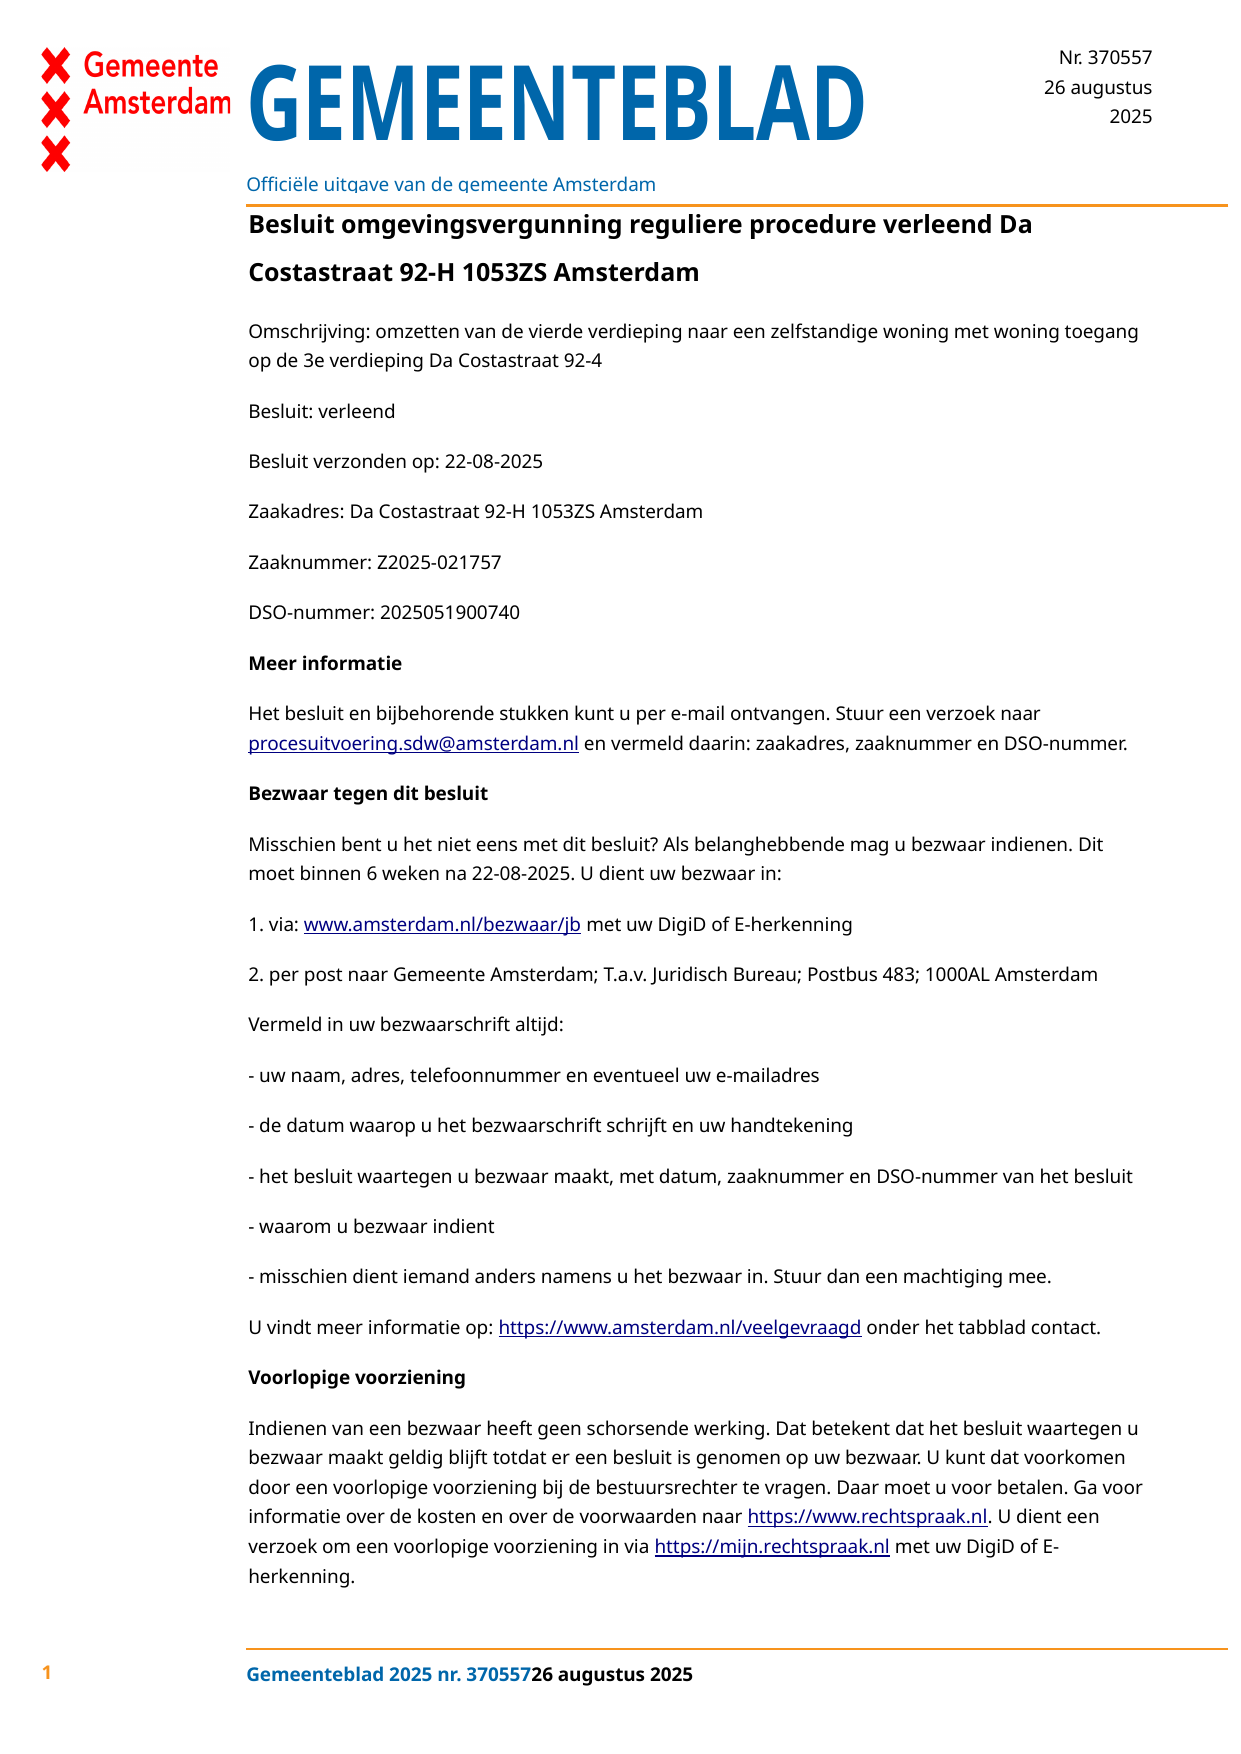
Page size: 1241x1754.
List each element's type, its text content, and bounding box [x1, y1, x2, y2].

text Zaakadres: Da Costastraat 92-H 1053ZS Amsterdam [248, 499, 1152, 524]
text - het besluit waartegen u bezwaar maakt, met datum, zaaknummer en DSO-nummer van het besluit [248, 1163, 1152, 1189]
text Vermeld in uw bezwaarschrift altijd: [248, 1012, 1152, 1037]
text - de datum waarop u het bezwaarschrift schrijft en uw handtekening [248, 1112, 1152, 1138]
text U vindt meer informatie op: https://www.amsterdam.nl/veelgevraagd onder het tabblad contact. [248, 1314, 1152, 1340]
text Zaaknummer: Z2025-021757 [248, 549, 1152, 575]
text Het besluit en bijbehorende stukken kunt u per e-mail ontvangen. Stuur een verzoek naar procesuitvoering.sdw@amsterdam.nl en vermeld daarin: zaakadres, zaaknummer en DSO-nummer. [248, 700, 1152, 756]
text - misschien dient iemand anders namens u het bezwaar in. Stuur dan een machtiging mee. [248, 1264, 1152, 1289]
text 1. via: www.amsterdam.nl/bezwaar/jb met uw DigiD of E-herkenning [248, 911, 1152, 937]
text - uw naam, adres, telefoonnummer en eventueel uw e-mailadres [248, 1062, 1152, 1088]
text Indienen van een bezwaar heeft geen schorsende werking. Dat betekent dat het besluit waartegen u bezwaar maakt geldig blijft totdat er een besluit is genomen op uw bezwaar. U kunt dat voorkomen door een voorlopige voorziening bij de bestuursrechter te vragen. Daar moet u voor betalen. Ga voor informatie over de kosten en over de voorwaarden naar https://www.rechtspraak.nl. U dient een verzoek om een voorlopige voorziening in via https://mijn.rechtspraak.nl met uw DigiD of E-herkenning. [248, 1415, 1152, 1589]
text 2. per post naar Gemeente Amsterdam; T.a.v. Juridisch Bureau; Postbus 483; 1000AL Amsterdam [248, 961, 1152, 987]
text Besluit: verleend [248, 398, 1152, 424]
text Misschien bent u het niet eens met dit besluit? Als belanghebbende mag u bezwaar indienen. Dit moet binnen 6 weken na 22-08-2025. U dient uw bezwaar in: [248, 831, 1152, 886]
picture [41, 47, 231, 172]
text Meer informatie [248, 650, 1152, 676]
text Besluit verzonden op: 22-08-2025 [248, 448, 1152, 474]
text - waarom u bezwaar indient [248, 1213, 1152, 1239]
text Voorlopige voorziening [248, 1364, 1152, 1390]
text DSO-nummer: 2025051900740 [248, 599, 1152, 625]
text Omschrijving: omzetten van de vierde verdieping naar een zelfstandige woning met woning toegang op de 3e verdieping Da Costastraat 92-4 [248, 318, 1152, 373]
text Besluit omgevingsvergunning reguliere procedure verleend Da Costastraat 92-H 1053ZS Amsterdam [248, 207, 1152, 288]
text Bezwaar tegen dit besluit [248, 780, 1152, 806]
